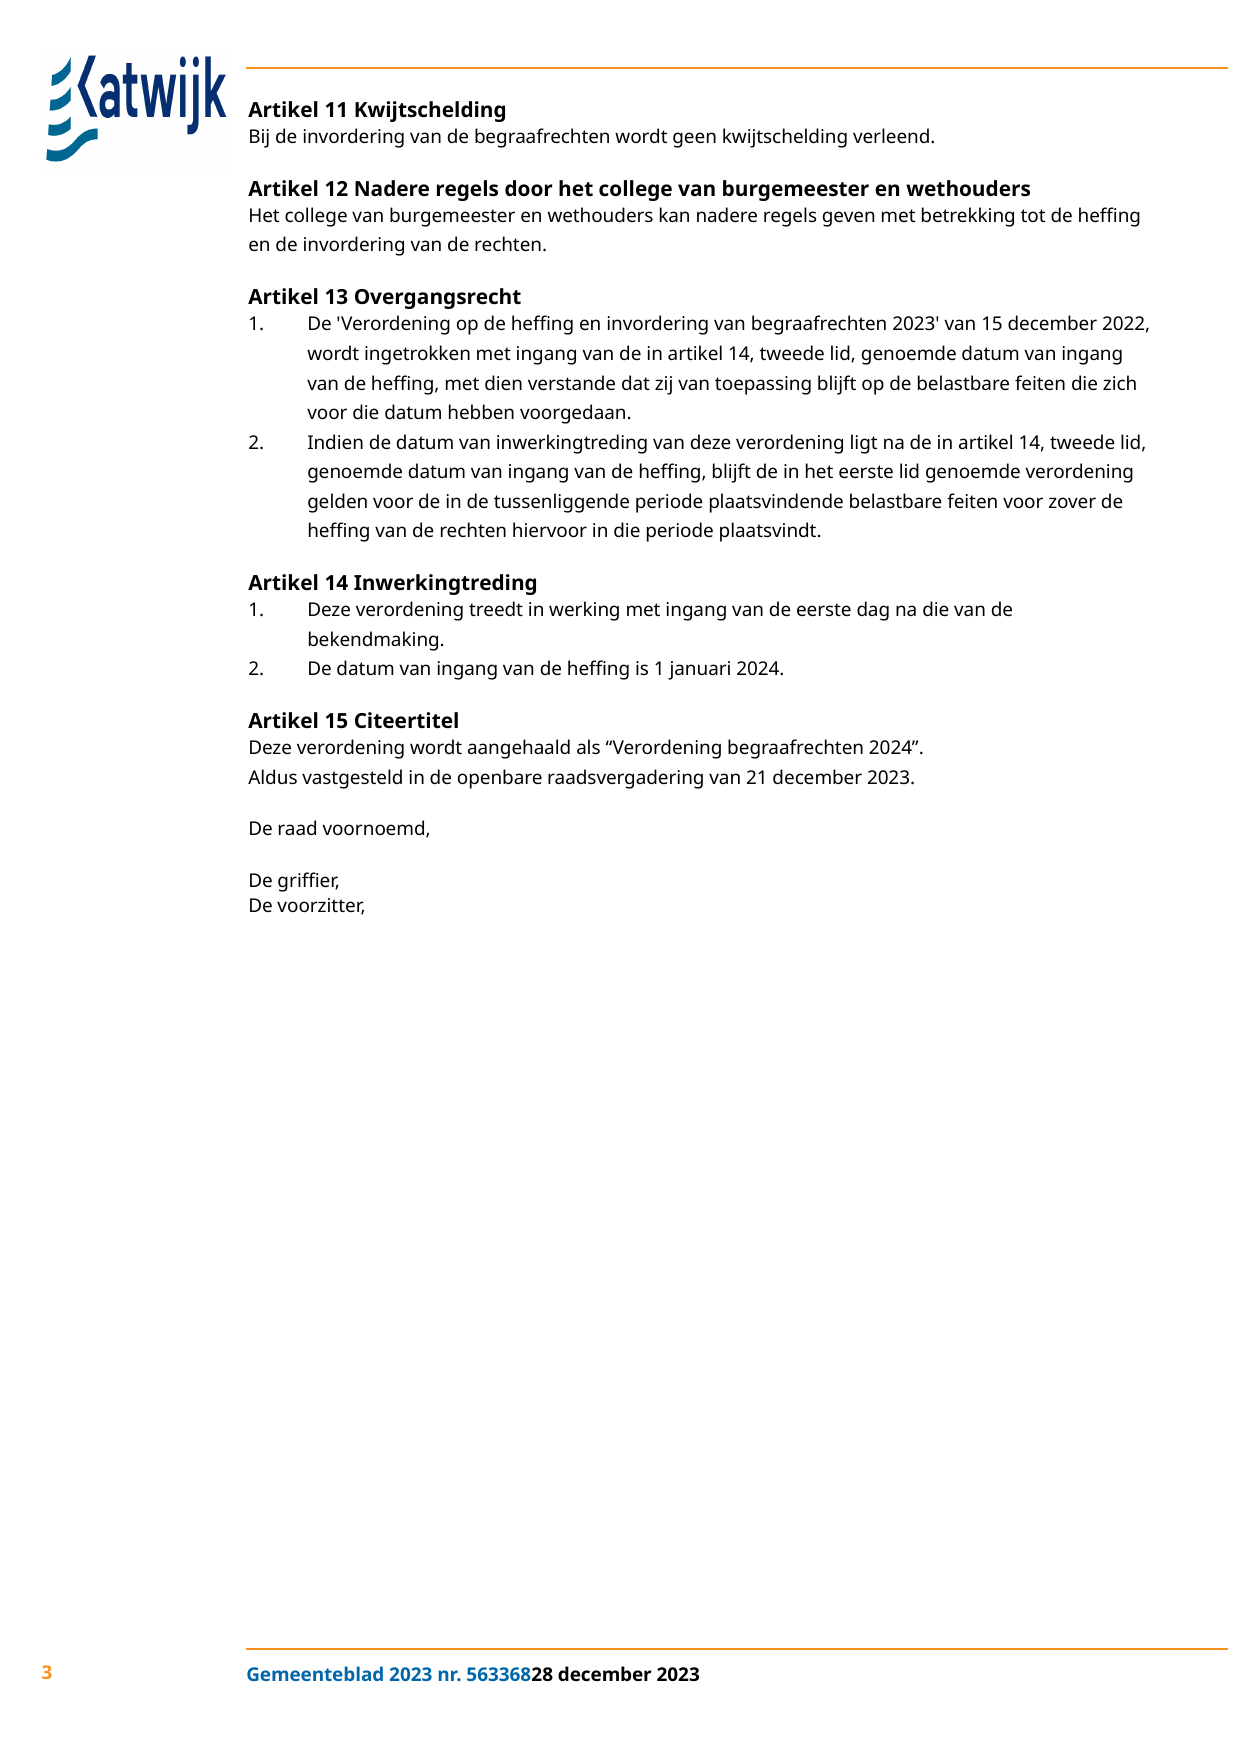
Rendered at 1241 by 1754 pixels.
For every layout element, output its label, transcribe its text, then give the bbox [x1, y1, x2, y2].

text De griffier, [248, 867, 1152, 893]
list De datum van ingang van de heffing is 1 januari 2024. [248, 656, 1152, 681]
text Artikel 14 Inwerkingtreding [248, 568, 1152, 596]
text De raad voornoemd, [248, 816, 1152, 841]
text Bij de invordering van de begraafrechten wordt geen kwijtschelding verleend. [248, 123, 1152, 149]
text Het college van burgemeester en wethouders kan nadere regels geven met betrekking tot de heffing en de invordering van de rechten. [248, 202, 1152, 257]
picture [41, 47, 231, 172]
text Artikel 13 Overgangsrecht [248, 282, 1152, 311]
list De 'Verordening op de heffing en invordering van begraafrechten 2023' van 15 december 2022, wordt ingetrokken met ingang van de in artikel 14, tweede lid, genoemde datum van ingang van de heffing, met dien verstande dat zij van toepassing blijft op de belastbare feiten die zich voor die datum hebben voorgedaan. [248, 311, 1152, 425]
text Artikel 12 Nadere regels door het college van burgemeester en wethouders [248, 174, 1152, 202]
text Aldus vastgesteld in de openbare raadsvergadering van 21 december 2023. [248, 764, 1152, 790]
text De voorzitter, [248, 893, 1152, 918]
text Artikel 11 Kwijtschelding [248, 95, 1152, 123]
text Artikel 15 Citeertitel [248, 706, 1152, 734]
list Indien de datum van inwerkingtreding van deze verordening ligt na de in artikel 14, tweede lid, genoemde datum van ingang van de heffing, blijft de in het eerste lid genoemde verordening gelden voor de in de tussenliggende periode plaatsvindende belastbare feiten voor zover de heffing van de rechten hiervoor in die periode plaatsvindt. [248, 429, 1152, 543]
list Deze verordening treedt in werking met ingang van de eerste dag na die van de bekendmaking. [248, 596, 1152, 652]
text Deze verordening wordt aangehaald als “Verordening begraafrechten 2024”. [248, 734, 1152, 760]
